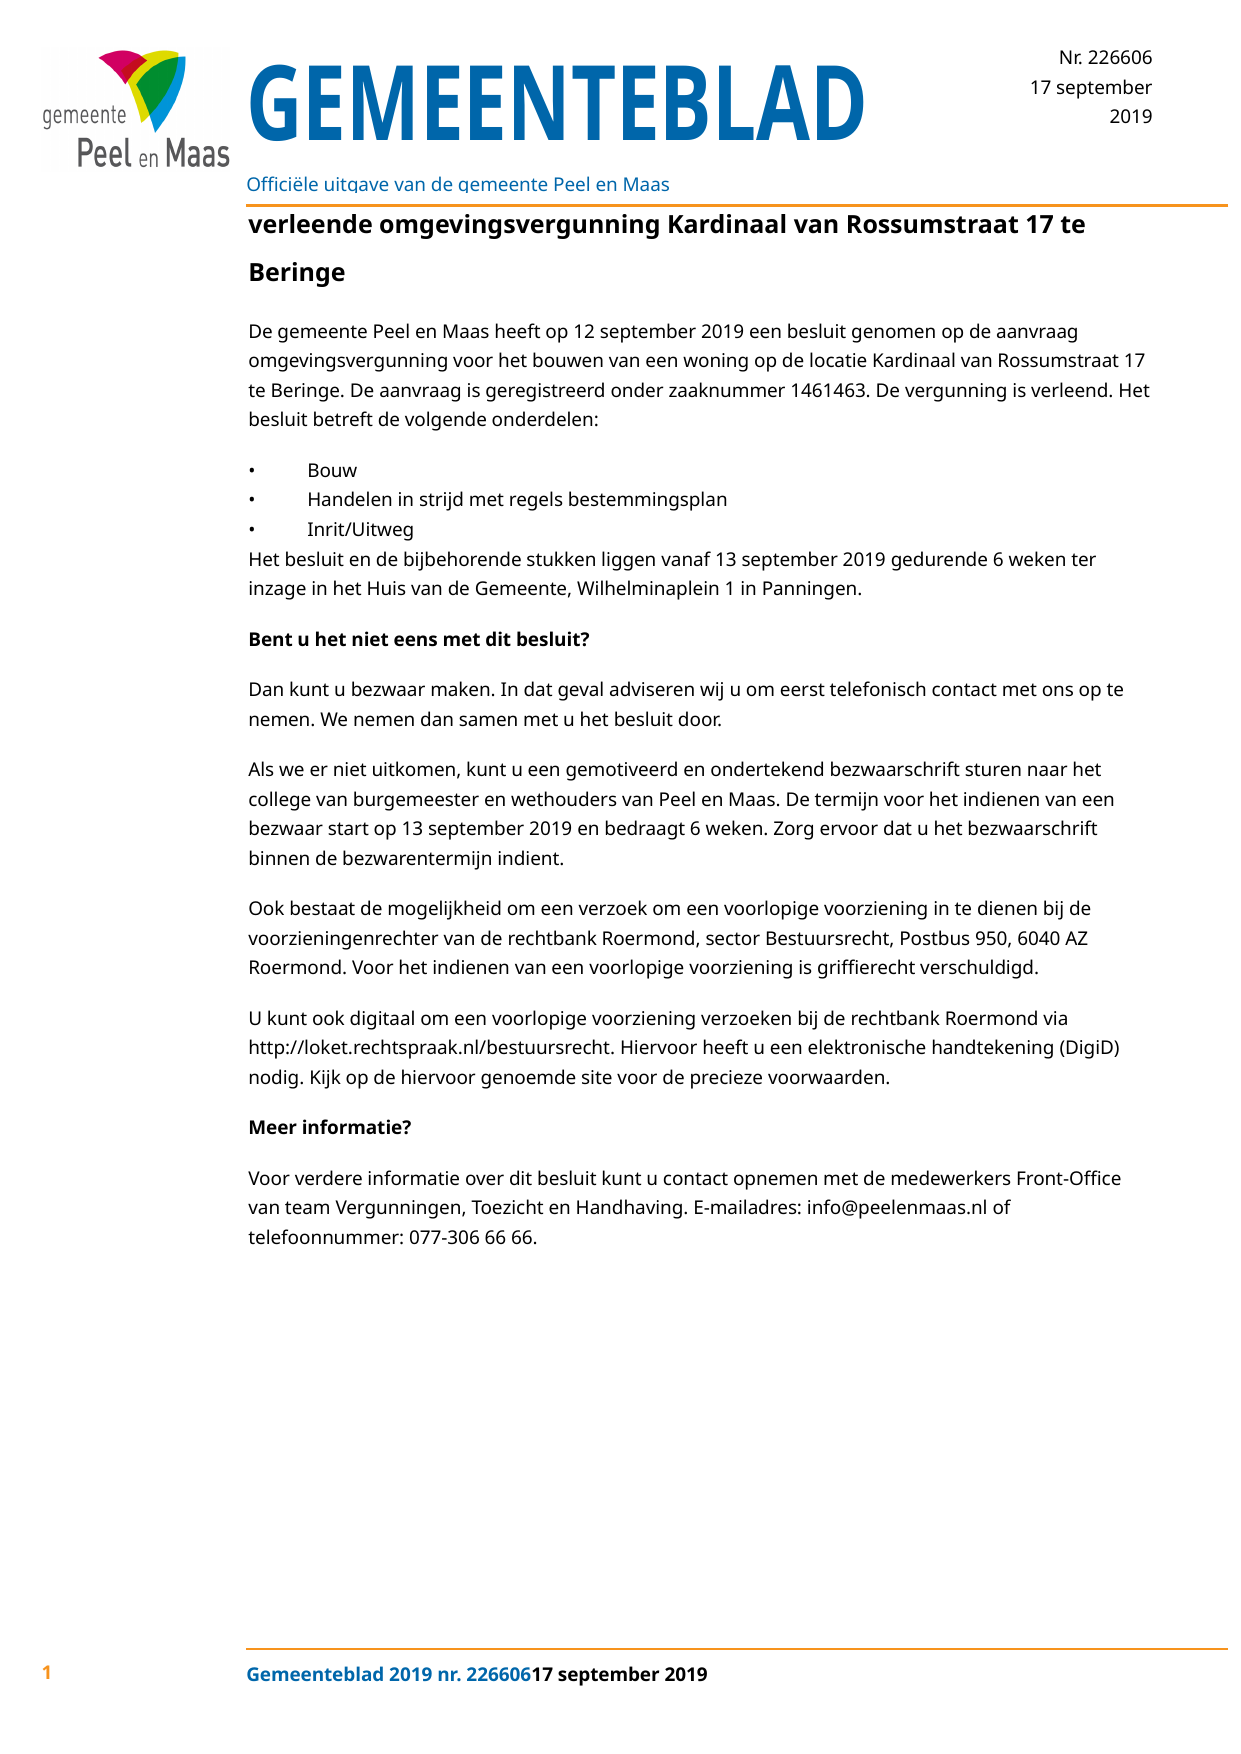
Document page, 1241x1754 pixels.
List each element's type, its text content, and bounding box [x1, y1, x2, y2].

text Bent u het niet eens met dit besluit? [248, 626, 1152, 652]
text Als we er niet uitkomen, kunt u een gemotiveerd en ondertekend bezwaarschrift sturen naar het college van burgemeester en wethouders van Peel en Maas. De termijn voor het indienen van een bezwaar start op 13 september 2019 en bedraagt 6 weken. Zorg ervoor dat u het bezwaarschrift binnen de bezwarentermijn indient. [248, 756, 1152, 871]
text Meer informatie? [248, 1114, 1152, 1140]
picture [41, 47, 231, 172]
list Bouw [248, 457, 1152, 483]
text Voor verdere informatie over dit besluit kunt u contact opnemen met de medewerkers Front-Office van team Vergunningen, Toezicht en Handhaving. E-mailadres: info@peelenmaas.nl of telefoonnummer: 077-306 66 66. [248, 1165, 1152, 1250]
text U kunt ook digitaal om een voorlopige voorziening verzoeken bij de rechtbank Roermond via http://loket.rechtspraak.nl/bestuursrecht. Hiervoor heeft u een elektronische handtekening (DigiD) nodig. Kijk op de hiervoor genoemde site voor de precieze voorwaarden. [248, 1005, 1152, 1090]
list Inrit/Uitweg [248, 516, 1152, 542]
text Dan kunt u bezwaar maken. In dat geval adviseren wij u om eerst telefonisch contact met ons op te nemen. We nemen dan samen met u het besluit door. [248, 676, 1152, 732]
text Ook bestaat de mogelijkheid om een verzoek om een voorlopige voorziening in te dienen bij de voorzieningenrechter van de rechtbank Roermond, sector Bestuursrecht, Postbus 950, 6040 AZ Roermond. Voor het indienen van een voorlopige voorziening is griffierecht verschuldigd. [248, 895, 1152, 980]
text Het besluit en de bijbehorende stukken liggen vanaf 13 september 2019 gedurende 6 weken ter inzage in het Huis van de Gemeente, Wilhelminaplein 1 in Panningen. [248, 546, 1152, 601]
text De gemeente Peel en Maas heeft op 12 september 2019 een besluit genomen op de aanvraag omgevingsvergunning voor het bouwen van een woning op de locatie Kardinaal van Rossumstraat 17 te Beringe. De aanvraag is geregistreerd onder zaaknummer 1461463. De vergunning is verleend. Het besluit betreft de volgende onderdelen: [248, 318, 1152, 432]
text verleende omgevingsvergunning Kardinaal van Rossumstraat 17 te Beringe [248, 207, 1152, 288]
list Handelen in strijd met regels bestemmingsplan [248, 487, 1152, 512]
